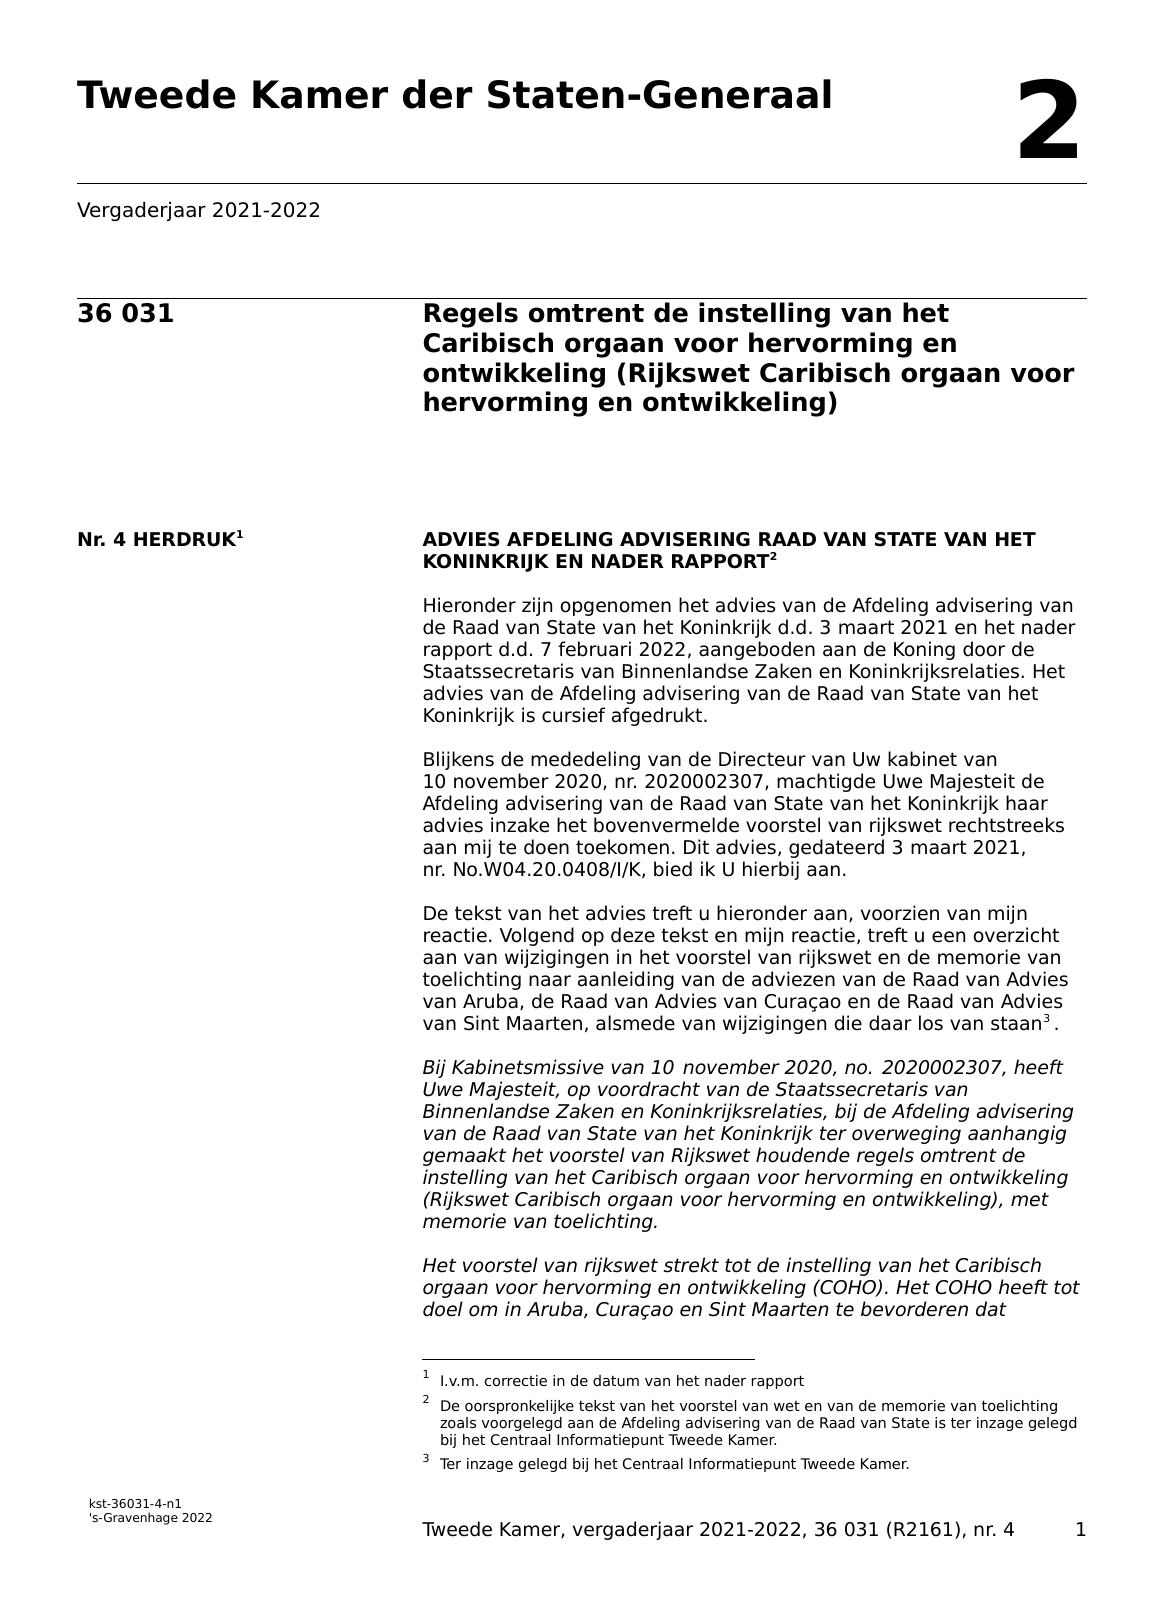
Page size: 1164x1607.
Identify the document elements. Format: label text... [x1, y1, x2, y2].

table_header 2 [886, 59, 1087, 183]
text Ter inzage gelegd bij het Centraal Informatiepunt Tweede Kamer. [422, 1452, 1087, 1474]
text kst-36031-4-n1 [88, 1497, 323, 1511]
text De tekst van het advies treft u hieronder aan, voorzien van mijn reactie. Volgend op deze tekst en mijn reactie, treft u een overzicht aan van wijzigingen in het voorstel van rijkswet en de memorie van toelichting naar aanleiding van de adviezen van de Raad van Advies van Aruba, de Raad van Advies van Curaçao en de Raad van Advies van Sint Maarten, alsmede van wijzigingen die daar los van staan. [422, 903, 1087, 1035]
text Blijkens de mededeling van de Directeur van Uw kabinet van 10 november 2020, nr. 2020002307, machtigde Uwe Majesteit de Afdeling advisering van de Raad van State van het Koninkrijk haar advies inzake het bovenvermelde voorstel van rijkswet rechtstreeks aan mij te doen toekomen. Dit advies, gedateerd 3 maart 2021, nr. No.W04.20.0408/I/K, bied ik U hierbij aan. [422, 749, 1087, 881]
table_header Tweede Kamer der Staten-Generaal [77, 59, 886, 183]
subtitle 36 031 Regels omtrent de instelling van het Caribisch orgaan voor hervorming en ontwikkeling (Rijkswet Caribisch orgaan voor hervorming en ontwikkeling) [77, 299, 1087, 418]
table_cell Vergaderjaar 2021-2022 [77, 184, 1087, 298]
text I.v.m. correctie in de datum van het nader rapport [422, 1368, 1087, 1391]
subtitle Nr. 4 HERDRUK ADVIES AFDELING ADVISERING RAAD VAN STATE VAN HET KONINKRIJK EN NADER RAPPORT [77, 529, 1087, 573]
text De oorspronkelijke tekst van het voorstel van wet en van de memorie van toelichting zoals voorgelegd aan de Afdeling advisering van de Raad van State is ter inzage gelegd bij het Centraal Informatiepunt Tweede Kamer. [422, 1393, 1087, 1449]
text Hieronder zijn opgenomen het advies van de Afdeling advisering van de Raad van State van het Koninkrijk d.d. 3 maart 2021 en het nader rapport d.d. 7 februari 2022, aangeboden aan de Koning door de Staatssecretaris van Binnenlandse Zaken en Koninkrijksrelaties. Het advies van de Afdeling advisering van de Raad van State van het Koninkrijk is cursief afgedrukt. [422, 595, 1087, 727]
text Het voorstel van rijkswet strekt tot de instelling van het Caribisch orgaan voor hervorming en ontwikkeling (COHO). Het COHO heeft tot doel om in Aruba, Curaçao en Sint Maarten te bevorderen dat [422, 1255, 1087, 1321]
text 's-Gravenhage 2022 [88, 1511, 323, 1525]
text Bij Kabinetsmissive van 10 november 2020, no. 2020002307, heeft Uwe Majesteit, op voordracht van de Staatssecretaris van Binnenlandse Zaken en Koninkrijksrelaties, bij de Afdeling advisering van de Raad van State van het Koninkrijk ter overweging aanhangig gemaakt het voorstel van Rijkswet houdende regels omtrent de instelling van het Caribisch orgaan voor hervorming en ontwikkeling (Rijkswet Caribisch orgaan voor hervorming en ontwikkeling), met memorie van toelichting. [422, 1057, 1087, 1233]
